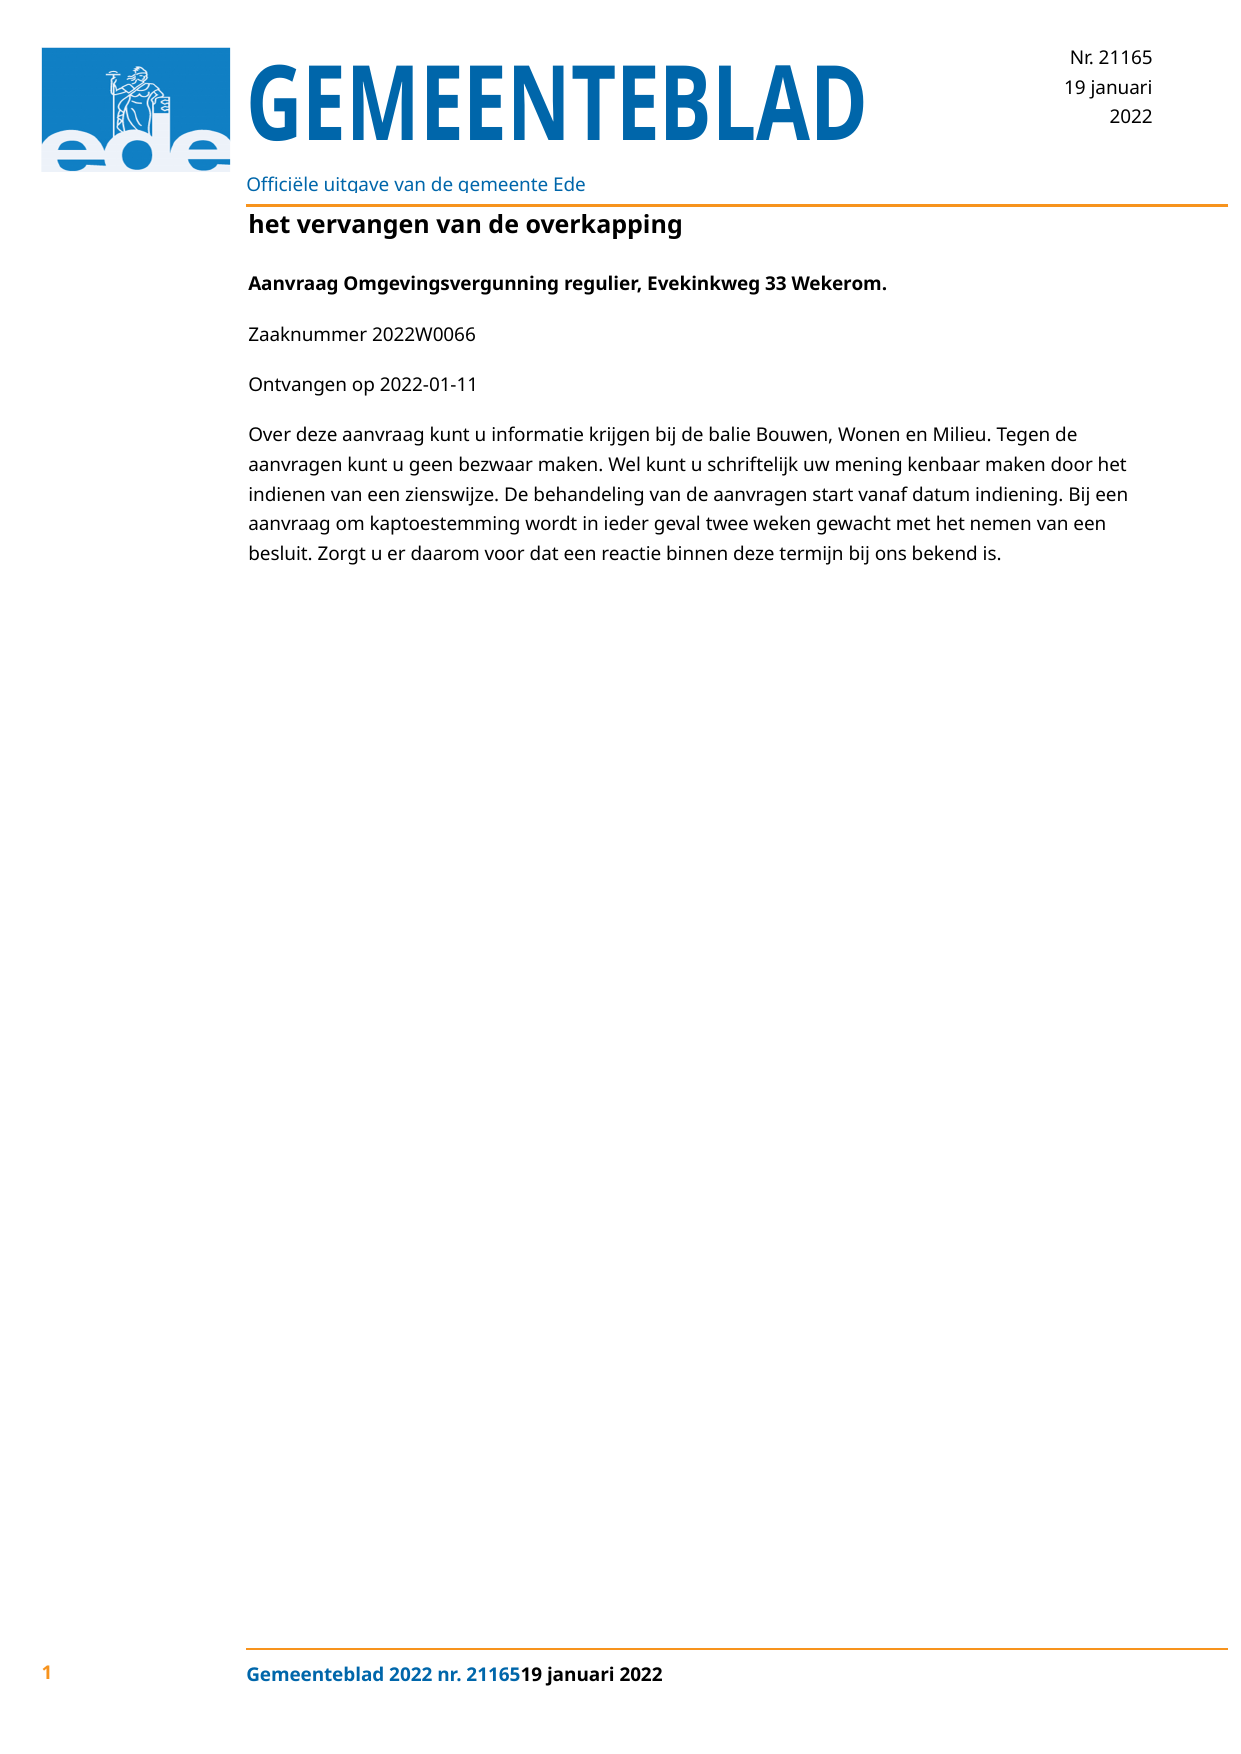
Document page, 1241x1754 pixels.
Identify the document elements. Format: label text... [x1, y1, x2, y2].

text het vervangen van de overkapping [248, 207, 1152, 241]
text Ontvangen op 2022-01-11 [248, 371, 1152, 397]
text Zaaknummer 2022W0066 [248, 321, 1152, 346]
picture [41, 47, 231, 172]
text Aanvraag Omgevingsvergunning regulier, Evekinkweg 33 Wekerom. [248, 270, 1152, 296]
text Over deze aanvraag kunt u informatie krijgen bij de balie Bouwen, Wonen en Milieu. Tegen de aanvragen kunt u geen bezwaar maken. Wel kunt u schriftelijk uw mening kenbaar maken door het indienen van een zienswijze. De behandeling van de aanvragen start vanaf datum indiening. Bij een aanvraag om kaptoestemming wordt in ieder geval twee weken gewacht met het nemen van een besluit. Zorgt u er daarom voor dat een reactie binnen deze termijn bij ons bekend is. [248, 422, 1152, 566]
